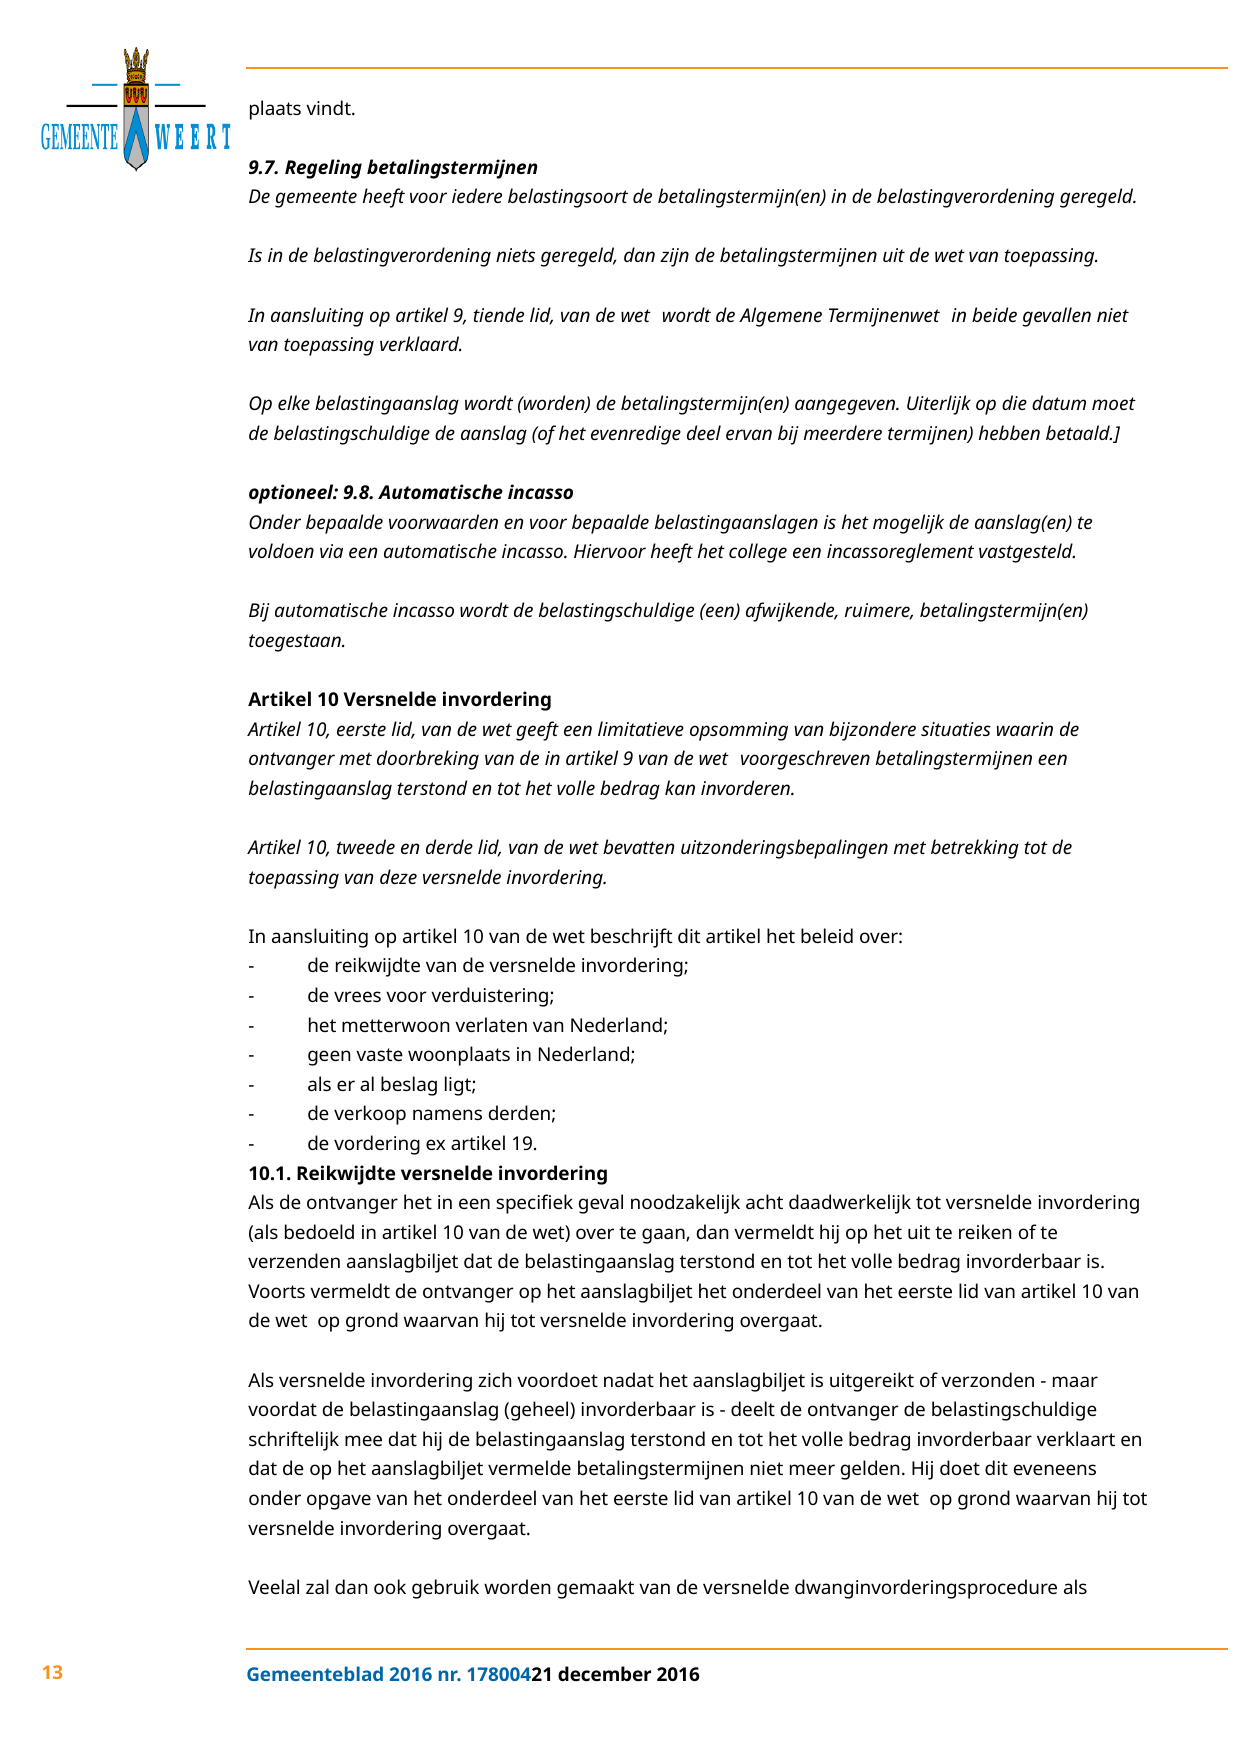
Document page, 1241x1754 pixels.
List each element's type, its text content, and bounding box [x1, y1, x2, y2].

list de reikwijdte van de versnelde invordering; [248, 953, 1152, 978]
text Artikel 10, tweede en derde lid, van de wet bevatten uitzonderingsbepalingen met betrekking tot de toepassing van deze versnelde invordering. [248, 834, 1152, 890]
list het metterwoon verlaten van Nederland; [248, 1012, 1152, 1038]
text Als de ontvanger het in een specifiek geval noodzakelijk acht daadwerkelijk tot versnelde invordering (als bedoeld in artikel 10 van de wet) over te gaan, dan vermeldt hij op het uit te reiken of te verzenden aanslagbiljet dat de belastingaanslag terstond en tot het volle bedrag invorderbaar is. Voorts vermeldt de ontvanger op het aanslagbiljet het onderdeel van het eerste lid van artikel 10 van de wet op grond waarvan hij tot versnelde invordering overgaat. [248, 1189, 1152, 1333]
text 9.7. Regeling betalingstermijnen [248, 154, 1152, 180]
list geen vaste woonplaats in Nederland; [248, 1041, 1152, 1067]
text Is in de belastingverordening niets geregeld, dan zijn de betalingstermijnen uit de wet van toepassing. [248, 243, 1152, 268]
text Bij automatische incasso wordt de belastingschuldige (een) afwijkende, ruimere, betalingstermijn(en) toegestaan. [248, 598, 1152, 653]
text Artikel 10, eerste lid, van de wet geeft een limitatieve opsomming van bijzondere situaties waarin de ontvanger met doorbreking van de in artikel 9 van de wet voorgeschreven betalingstermijnen een belastingaanslag terstond en tot het volle bedrag kan invorderen. [248, 716, 1152, 801]
text optioneel: 9.8. Automatische incasso [248, 479, 1152, 505]
list de vrees voor verduistering; [248, 982, 1152, 1008]
picture [41, 47, 231, 172]
text De gemeente heeft voor iedere belastingsoort de betalingstermijn(en) in de belastingverordening geregeld. [248, 183, 1152, 209]
text Onder bepaalde voorwaarden en voor bepaalde belastingaanslagen is het mogelijk de aanslag(en) te voldoen via een automatische incasso. Hiervoor heeft het college een incassoreglement vastgesteld. [248, 509, 1152, 564]
list de vordering ex artikel 19. [248, 1130, 1152, 1156]
text In aansluiting op artikel 10 van de wet beschrijft dit artikel het beleid over: [248, 923, 1152, 949]
list als er al beslag ligt; [248, 1071, 1152, 1097]
list de verkoop namens derden; [248, 1101, 1152, 1126]
text Artikel 10 Versnelde invordering [248, 686, 1152, 712]
text Veelal zal dan ook gebruik worden gemaakt van de versnelde dwanginvorderingsprocedure als [248, 1574, 1152, 1600]
text Als versnelde invordering zich voordoet nadat het aanslagbiljet is uitgereikt of verzonden - maar voordat de belastingaanslag (geheel) invorderbaar is - deelt de ontvanger de belastingschuldige schriftelijk mee dat hij de belastingaanslag terstond en tot het volle bedrag invorderbaar verklaart en dat de op het aanslagbiljet vermelde betalingstermijnen niet meer gelden. Hij doet dit eveneens onder opgave van het onderdeel van het eerste lid van artikel 10 van de wet op grond waarvan hij tot versnelde invordering overgaat. [248, 1367, 1152, 1541]
text plaats vindt. [248, 95, 1152, 121]
text 10.1. Reikwijdte versnelde invordering [248, 1160, 1152, 1186]
text Op elke belastingaanslag wordt (worden) de betalingstermijn(en) aangegeven. Uiterlijk op die datum moet de belastingschuldige de aanslag (of het evenredige deel ervan bij meerdere termijnen) hebben betaald.] [248, 391, 1152, 446]
text In aansluiting op artikel 9, tiende lid, van de wet wordt de Algemene Termijnenwet in beide gevallen niet van toepassing verklaard. [248, 302, 1152, 357]
